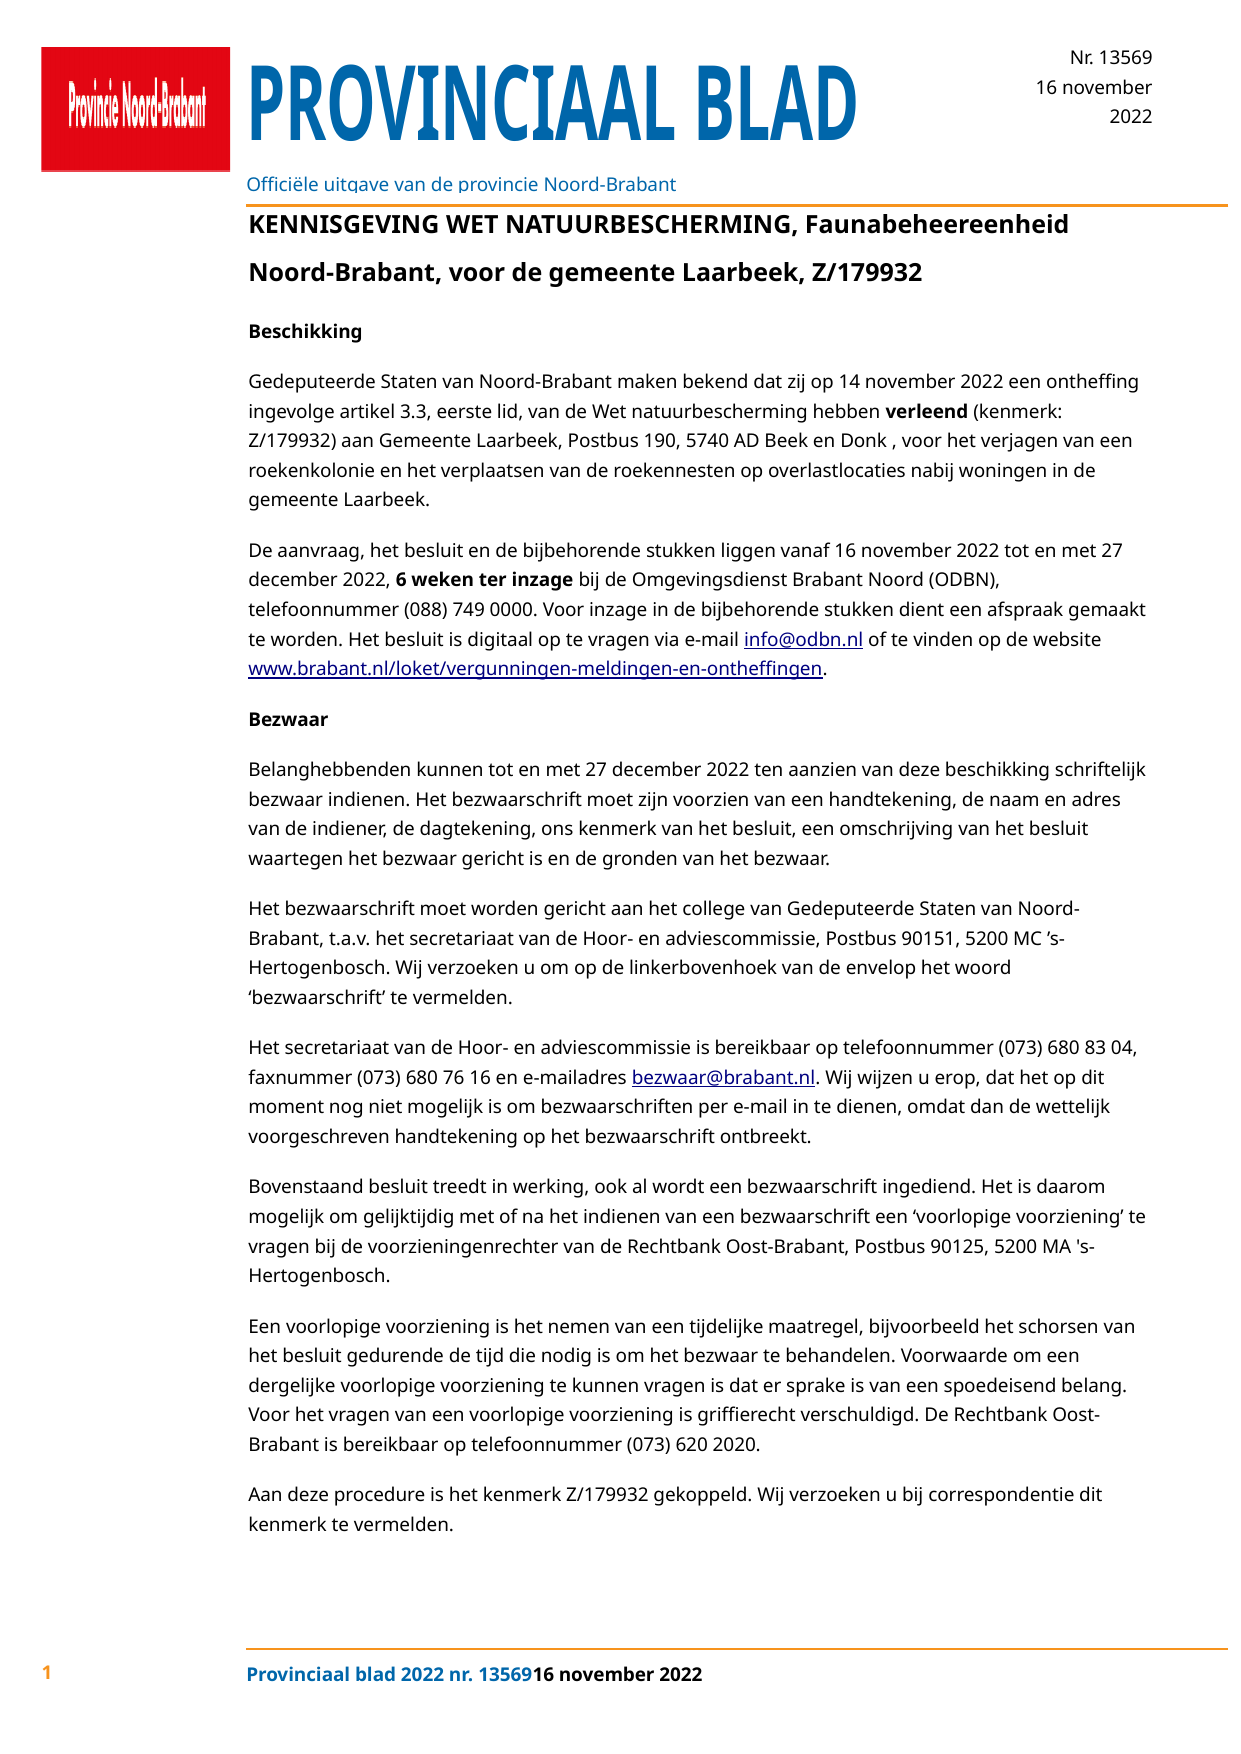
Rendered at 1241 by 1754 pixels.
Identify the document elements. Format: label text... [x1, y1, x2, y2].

text Belanghebbenden kunnen tot en met 27 december 2022 ten aanzien van deze beschikking schriftelijk bezwaar indienen. Het bezwaarschrift moet zijn voorzien van een handtekening, de naam en adres van de indiener, de dagtekening, ons kenmerk van het besluit, een omschrijving van het besluit waartegen het bezwaar gericht is en de gronden van het bezwaar. [248, 756, 1152, 871]
picture [41, 47, 231, 172]
text Bovenstaand besluit treedt in werking, ook al wordt een bezwaarschrift ingediend. Het is daarom mogelijk om gelijktijdig met of na het indienen van een bezwaarschrift een ‘voorlopige voorziening’ te vragen bij de voorzieningenrechter van de Rechtbank Oost-Brabant, Postbus 90125, 5200 MA 's-Hertogenbosch. [248, 1174, 1152, 1288]
text Gedeputeerde Staten van Noord-Brabant maken bekend dat zij op 14 november 2022 een ontheffing ingevolge artikel 3.3, eerste lid, van de Wet natuurbescherming hebben verleend (kenmerk: Z/179932) aan Gemeente Laarbeek, Postbus 190, 5740 AD Beek en Donk , voor het verjagen van een roekenkolonie en het verplaatsen van de roekennesten op overlastlocaties nabij woningen in de gemeente Laarbeek. [248, 368, 1152, 512]
text Het bezwaarschrift moet worden gericht aan het college van Gedeputeerde Staten van Noord-Brabant, t.a.v. het secretariaat van de Hoor- en adviescommissie, Postbus 90151, 5200 MC ’s-Hertogenbosch. Wij verzoeken u om op de linkerbovenhoek van de envelop het woord ‘bezwaarschrift’ te vermelden. [248, 895, 1152, 1010]
text Een voorlopige voorziening is het nemen van een tijdelijke maatregel, bijvoorbeeld het schorsen van het besluit gedurende de tijd die nodig is om het bezwaar te behandelen. Voorwaarde om een dergelijke voorlopige voorziening te kunnen vragen is dat er sprake is van een spoedeisend belang. Voor het vragen van een voorlopige voorziening is griffierecht verschuldigd. De Rechtbank Oost-Brabant is bereikbaar op telefoonnummer (073) 620 2020. [248, 1313, 1152, 1457]
text Beschikking [248, 318, 1152, 344]
text Aan deze procedure is het kenmerk Z/179932 gekoppeld. Wij verzoeken u bij correspondentie dit kenmerk te vermelden. [248, 1482, 1152, 1537]
text Het secretariaat van de Hoor- en adviescommissie is bereikbaar op telefoonnummer (073) 680 83 04, faxnummer (073) 680 76 16 en e-mailadres bezwaar@brabant.nl. Wij wijzen u erop, dat het op dit moment nog niet mogelijk is om bezwaarschriften per e-mail in te dienen, omdat dan de wettelijk voorgeschreven handtekening op het bezwaarschrift ontbreekt. [248, 1034, 1152, 1149]
text Bezwaar [248, 706, 1152, 732]
text De aanvraag, het besluit en de bijbehorende stukken liggen vanaf 16 november 2022 tot en met 27 december 2022, 6 weken ter inzage bij de Omgevingsdienst Brabant Noord (ODBN), telefoonnummer (088) 749 0000. Voor inzage in de bijbehorende stukken dient een afspraak gemaakt te worden. Het besluit is digitaal op te vragen via e-mail info@odbn.nl of te vinden op de website www.brabant.nl/loket/vergunningen-meldingen-en-ontheffingen. [248, 537, 1152, 681]
text KENNISGEVING WET NATUURBESCHERMING, Faunabeheereenheid Noord-Brabant, voor de gemeente Laarbeek, Z/179932 [248, 207, 1152, 288]
